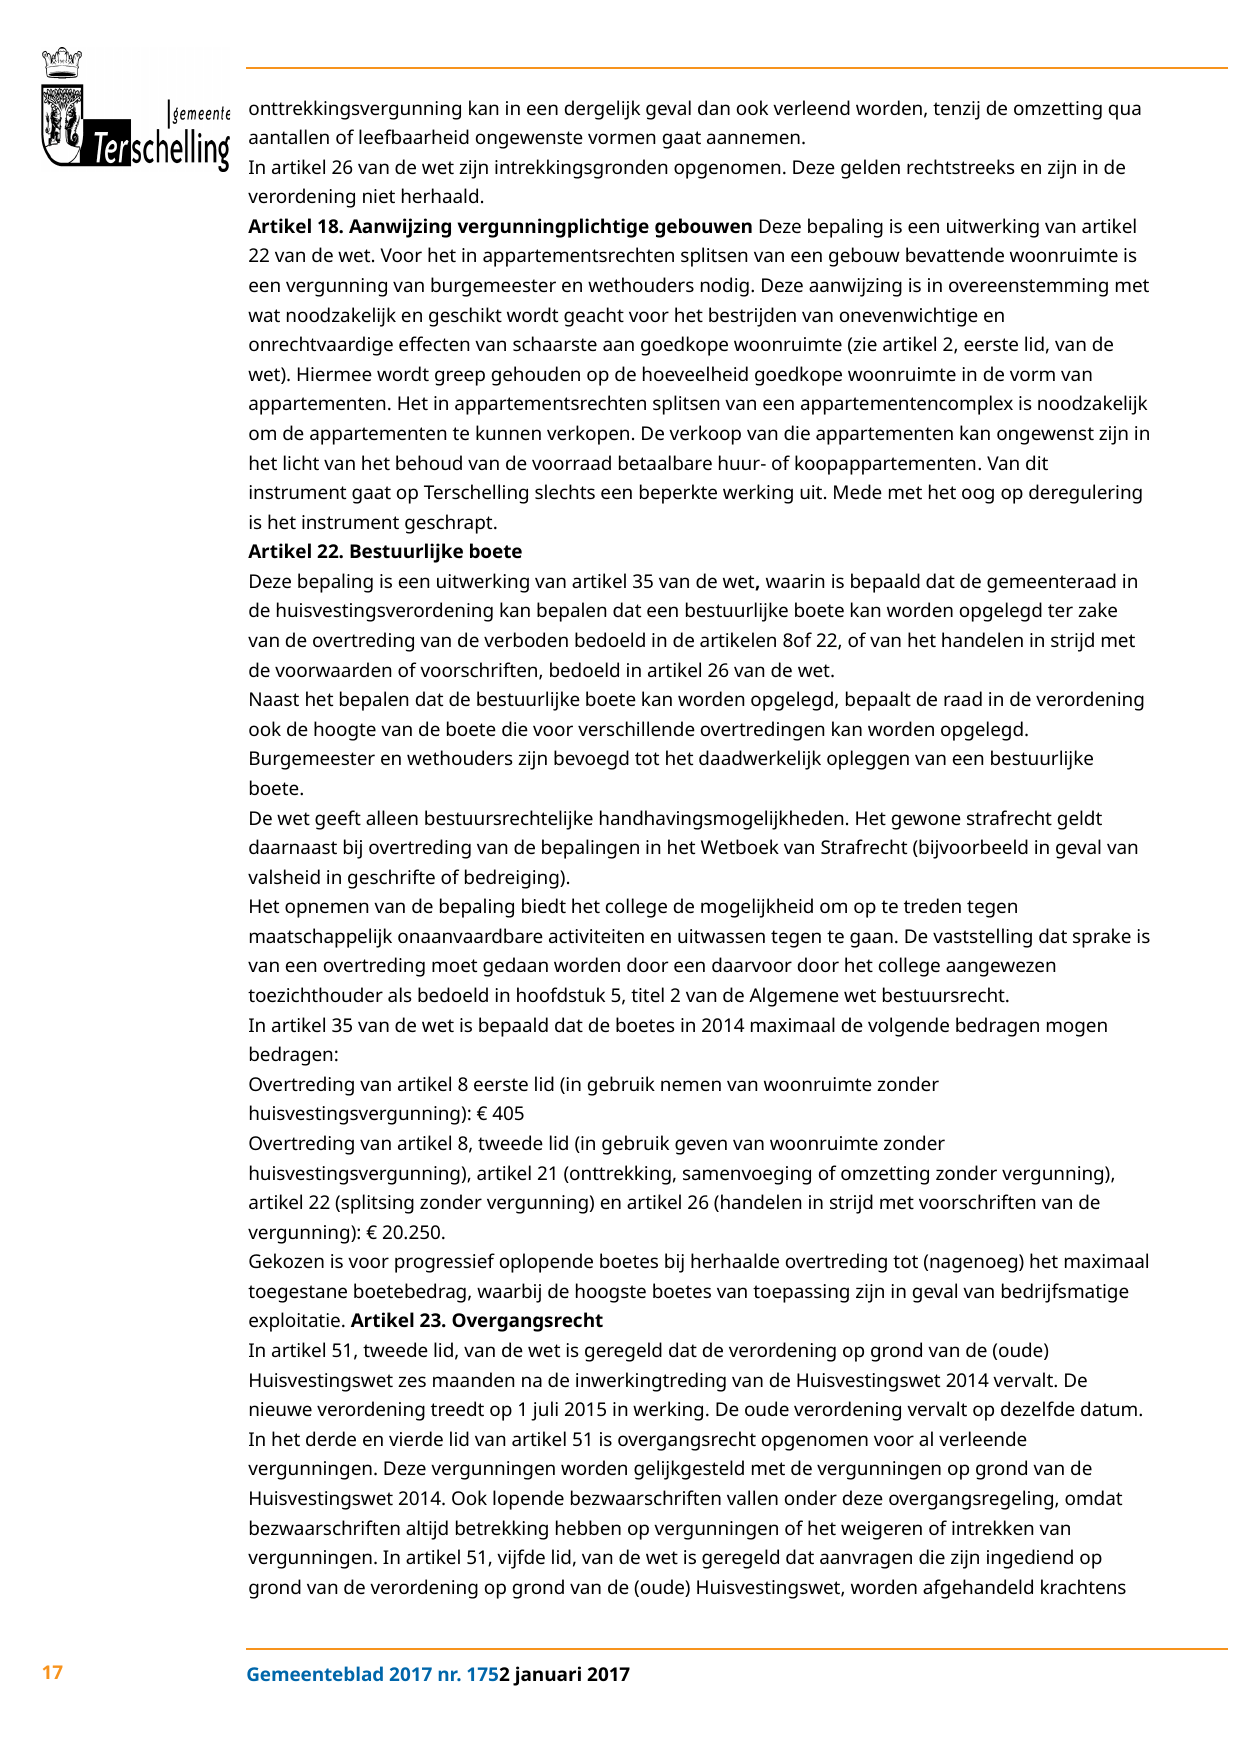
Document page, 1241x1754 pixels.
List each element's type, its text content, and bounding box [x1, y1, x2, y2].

text In artikel 35 van de wet is bepaald dat de boetes in 2014 maximaal de volgende bedragen mogen bedragen: [248, 1012, 1152, 1067]
text Gekozen is voor progressief oplopende boetes bij herhaalde overtreding tot (nagenoeg) het maximaal toegestane boetebedrag, waarbij de hoogste boetes van toepassing zijn in geval van bedrijfsmatige exploitatie. Artikel 23. Overgangsrecht [248, 1248, 1152, 1333]
text Het opnemen van de bepaling biedt het college de mogelijkheid om op te treden tegen maatschappelijk onaanvaardbare activiteiten en uitwassen tegen te gaan. De vaststelling dat sprake is van een overtreding moet gedaan worden door een daarvoor door het college aangewezen toezichthouder als bedoeld in hoofdstuk 5, titel 2 van de Algemene wet bestuursrecht. [248, 893, 1152, 1008]
text De wet geeft alleen bestuursrechtelijke handhavingsmogelijkheden. Het gewone strafrecht geldt daarnaast bij overtreding van de bepalingen in het Wetboek van Strafrecht (bijvoorbeeld in geval van valsheid in geschrifte of bedreiging). [248, 805, 1152, 890]
text Deze bepaling is een uitwerking van artikel 35 van de wet, waarin is bepaald dat de gemeenteraad in de huisvestingsverordening kan bepalen dat een bestuurlijke boete kan worden opgelegd ter zake van de overtreding van de verboden bedoeld in de artikelen 8of 22, of van het handelen in strijd met de voorwaarden of voorschriften, bedoeld in artikel 26 van de wet. [248, 568, 1152, 683]
text onttrekkingsvergunning kan in een dergelijk geval dan ook verleend worden, tenzij de omzetting qua aantallen of leefbaarheid ongewenste vormen gaat aannemen. [248, 95, 1152, 150]
text Artikel 22. Bestuurlijke boete [248, 538, 1152, 564]
text Overtreding van artikel 8, tweede lid (in gebruik geven van woonruimte zonder huisvestingsvergunning), artikel 21 (onttrekking, samenvoeging of omzetting zonder vergunning), artikel 22 (splitsing zonder vergunning) en artikel 26 (handelen in strijd met voorschriften van de vergunning): € 20.250. [248, 1130, 1152, 1245]
text In artikel 51, tweede lid, van de wet is geregeld dat de verordening op grond van de (oude) Huisvestingswet zes maanden na de inwerkingtreding van de Huisvestingswet 2014 vervalt. De nieuwe verordening treedt op 1 juli 2015 in werking. De oude verordening vervalt op dezelfde datum. [248, 1337, 1152, 1422]
text In artikel 26 van de wet zijn intrekkingsgronden opgenomen. Deze gelden rechtstreeks en zijn in de verordening niet herhaald. [248, 154, 1152, 209]
text Overtreding van artikel 8 eerste lid (in gebruik nemen van woonruimte zonder huisvestingsvergunning): € 405 [248, 1071, 1152, 1126]
picture [41, 47, 231, 172]
text In het derde en vierde lid van artikel 51 is overgangsrecht opgenomen voor al verleende vergunningen. Deze vergunningen worden gelijkgesteld met de vergunningen op grond van de Huisvestingswet 2014. Ook lopende bezwaarschriften vallen onder deze overgangsregeling, omdat bezwaarschriften altijd betrekking hebben op vergunningen of het weigeren of intrekken van vergunningen. In artikel 51, vijfde lid, van de wet is geregeld dat aanvragen die zijn ingediend op grond van de verordening op grond van de (oude) Huisvestingswet, worden afgehandeld krachtens [248, 1426, 1152, 1600]
text Artikel 18. Aanwijzing vergunningplichtige gebouwen Deze bepaling is een uitwerking van artikel 22 van de wet. Voor het in appartementsrechten splitsen van een gebouw bevattende woonruimte is een vergunning van burgemeester en wethouders nodig. Deze aanwijzing is in overeenstemming met wat noodzakelijk en geschikt wordt geacht voor het bestrijden van onevenwichtige en onrechtvaardige effecten van schaarste aan goedkope woonruimte (zie artikel 2, eerste lid, van de wet). Hiermee wordt greep gehouden op de hoeveelheid goedkope woonruimte in de vorm van appartementen. Het in appartementsrechten splitsen van een appartementencomplex is noodzakelijk om de appartementen te kunnen verkopen. De verkoop van die appartementen kan ongewenst zijn in het licht van het behoud van de voorraad betaalbare huur- of koopappartementen. Van dit instrument gaat op Terschelling slechts een beperkte werking uit. Mede met het oog op deregulering is het instrument geschrapt. [248, 213, 1152, 535]
text Naast het bepalen dat de bestuurlijke boete kan worden opgelegd, bepaalt de raad in de verordening ook de hoogte van de boete die voor verschillende overtredingen kan worden opgelegd. Burgemeester en wethouders zijn bevoegd tot het daadwerkelijk opleggen van een bestuurlijke boete. [248, 686, 1152, 801]
